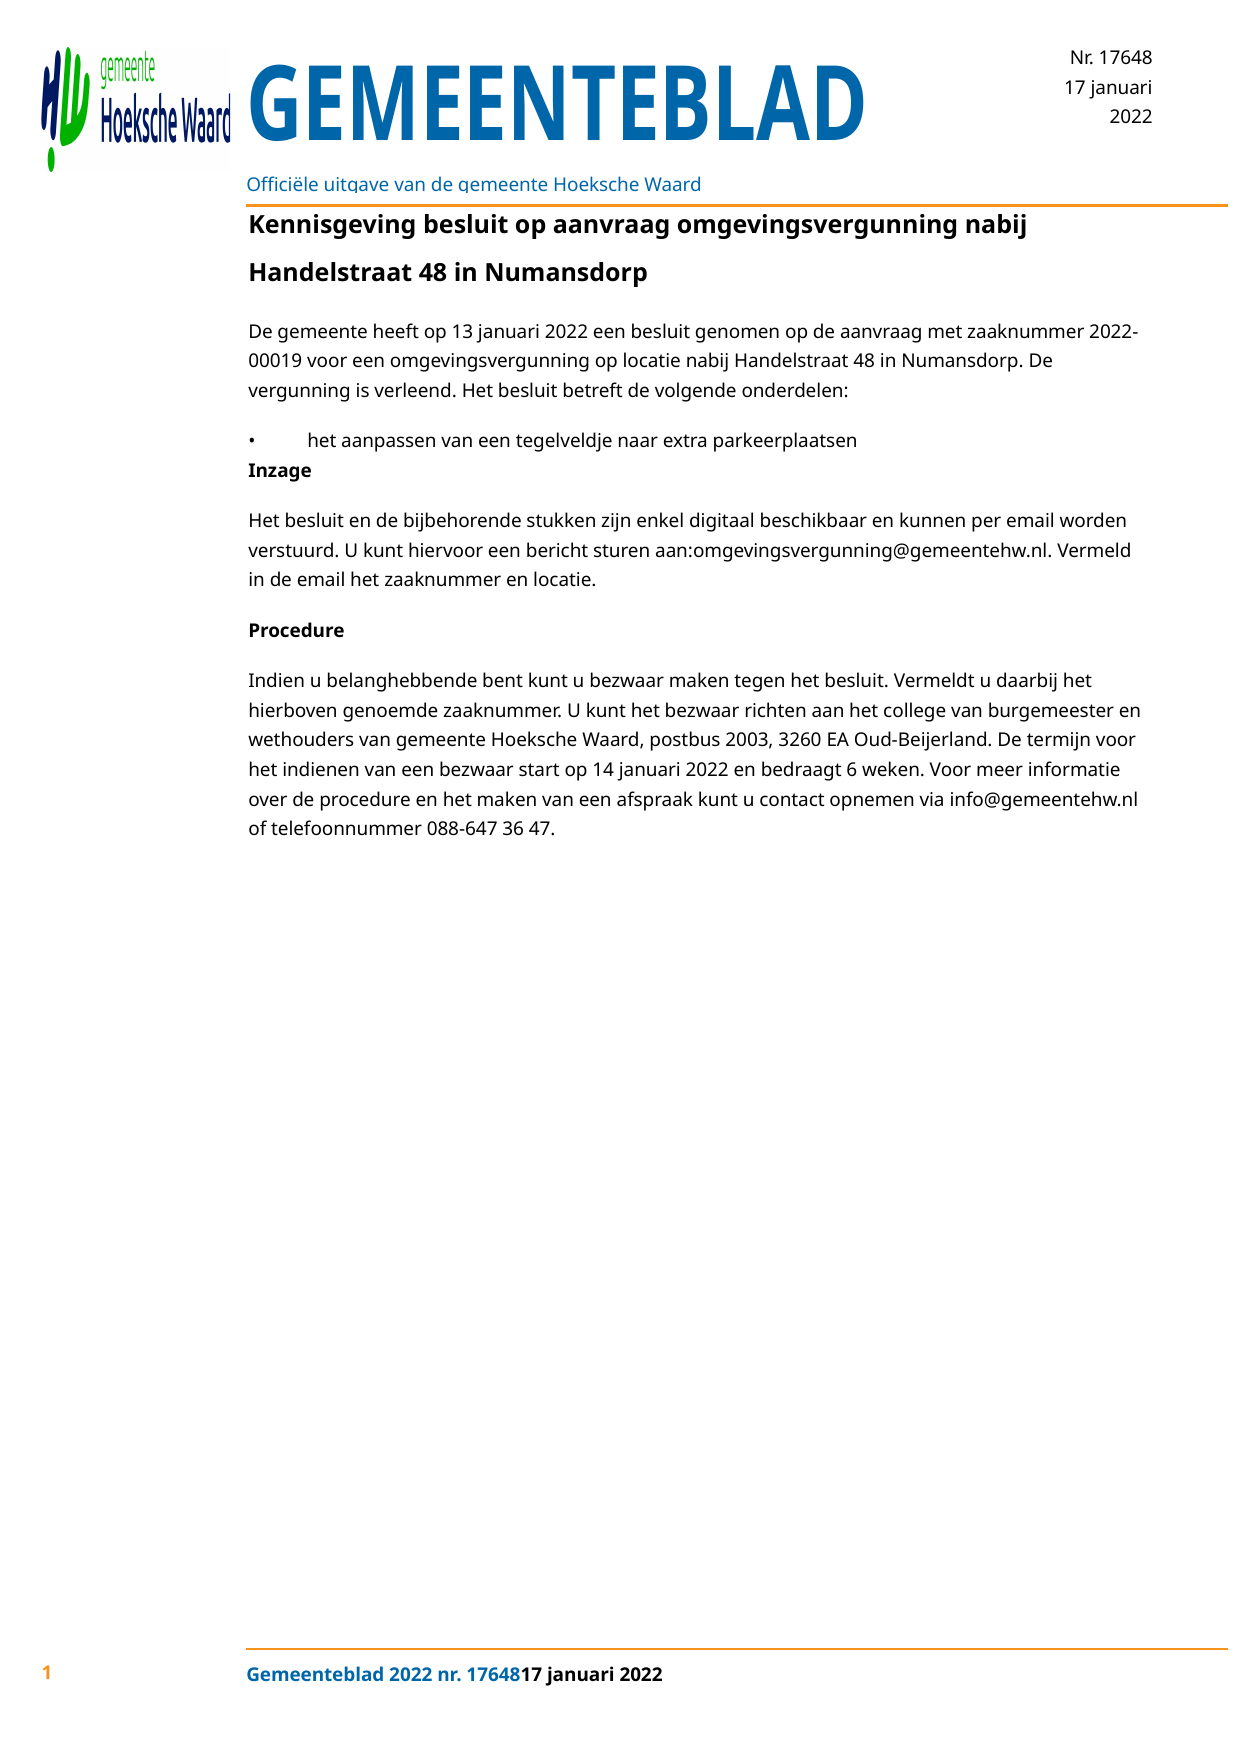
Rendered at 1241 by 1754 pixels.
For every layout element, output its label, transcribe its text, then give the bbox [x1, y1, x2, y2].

text Inzage [248, 457, 1152, 483]
text Het besluit en de bijbehorende stukken zijn enkel digitaal beschikbaar en kunnen per email worden verstuurd. U kunt hiervoor een bericht sturen aan:omgevingsvergunning@gemeentehw.nl. Vermeld in de email het zaaknummer en locatie. [248, 507, 1152, 592]
text Procedure [248, 617, 1152, 643]
text Kennisgeving besluit op aanvraag omgevingsvergunning nabij Handelstraat 48 in Numansdorp [248, 207, 1152, 288]
text Indien u belanghebbende bent kunt u bezwaar maken tegen het besluit. Vermeldt u daarbij het hierboven genoemde zaaknummer. U kunt het bezwaar richten aan het college van burgemeester en wethouders van gemeente Hoeksche Waard, postbus 2003, 3260 EA Oud-Beijerland. De termijn voor het indienen van een bezwaar start op 14 januari 2022 en bedraagt 6 weken. Voor meer informatie over de procedure en het maken van een afspraak kunt u contact opnemen via info@gemeentehw.nl of telefoonnummer 088-647 36 47. [248, 667, 1152, 841]
list het aanpassen van een tegelveldje naar extra parkeerplaatsen [248, 427, 1152, 453]
text De gemeente heeft op 13 januari 2022 een besluit genomen op de aanvraag met zaaknummer 2022-00019 voor een omgevingsvergunning op locatie nabij Handelstraat 48 in Numansdorp. De vergunning is verleend. Het besluit betreft de volgende onderdelen: [248, 318, 1152, 403]
picture [41, 47, 231, 172]
